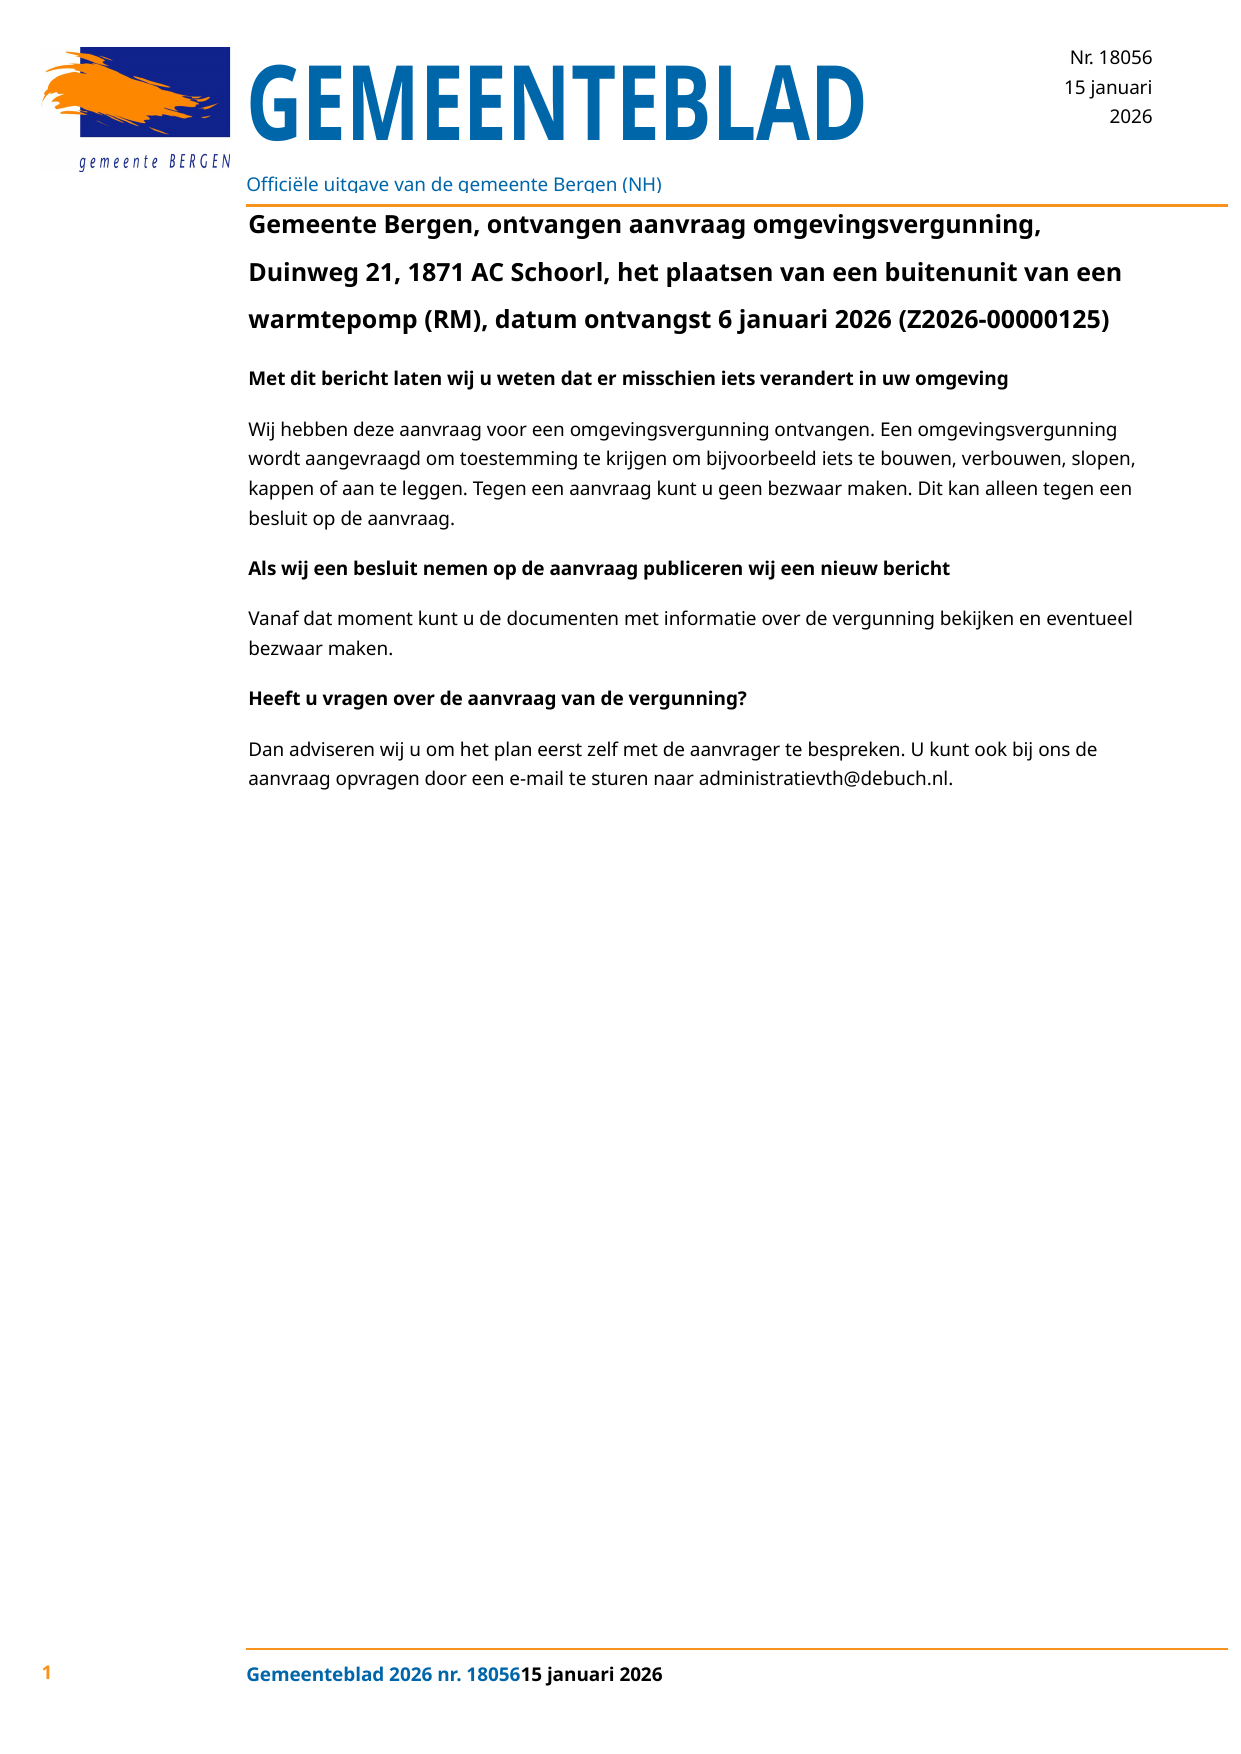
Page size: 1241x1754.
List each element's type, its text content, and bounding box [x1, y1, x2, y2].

text Als wij een besluit nemen op de aanvraag publiceren wij een nieuw bericht [248, 555, 1152, 581]
text Dan adviseren wij u om het plan eerst zelf met de aanvrager te bespreken. U kunt ook bij ons de aanvraag opvragen door een e-mail te sturen naar administratievth@debuch.nl. [248, 736, 1152, 791]
text Wij hebben deze aanvraag voor een omgevingsvergunning ontvangen. Een omgevingsvergunning wordt aangevraagd om toestemming te krijgen om bijvoorbeeld iets te bouwen, verbouwen, slopen, kappen of aan te leggen. Tegen een aanvraag kunt u geen bezwaar maken. Dit kan alleen tegen een besluit op de aanvraag. [248, 416, 1152, 530]
text Gemeente Bergen, ontvangen aanvraag omgevingsvergunning, Duinweg 21, 1871 AC Schoorl, het plaatsen van een buitenunit van een warmtepomp (RM), datum ontvangst 6 januari 2026 (Z2026-00000125) [248, 207, 1152, 336]
text Vanaf dat moment kunt u de documenten met informatie over de vergunning bekijken en eventueel bezwaar maken. [248, 606, 1152, 661]
text Heeft u vragen over de aanvraag van de vergunning? [248, 686, 1152, 711]
picture [41, 47, 231, 172]
text Met dit bericht laten wij u weten dat er misschien iets verandert in uw omgeving [248, 366, 1152, 391]
